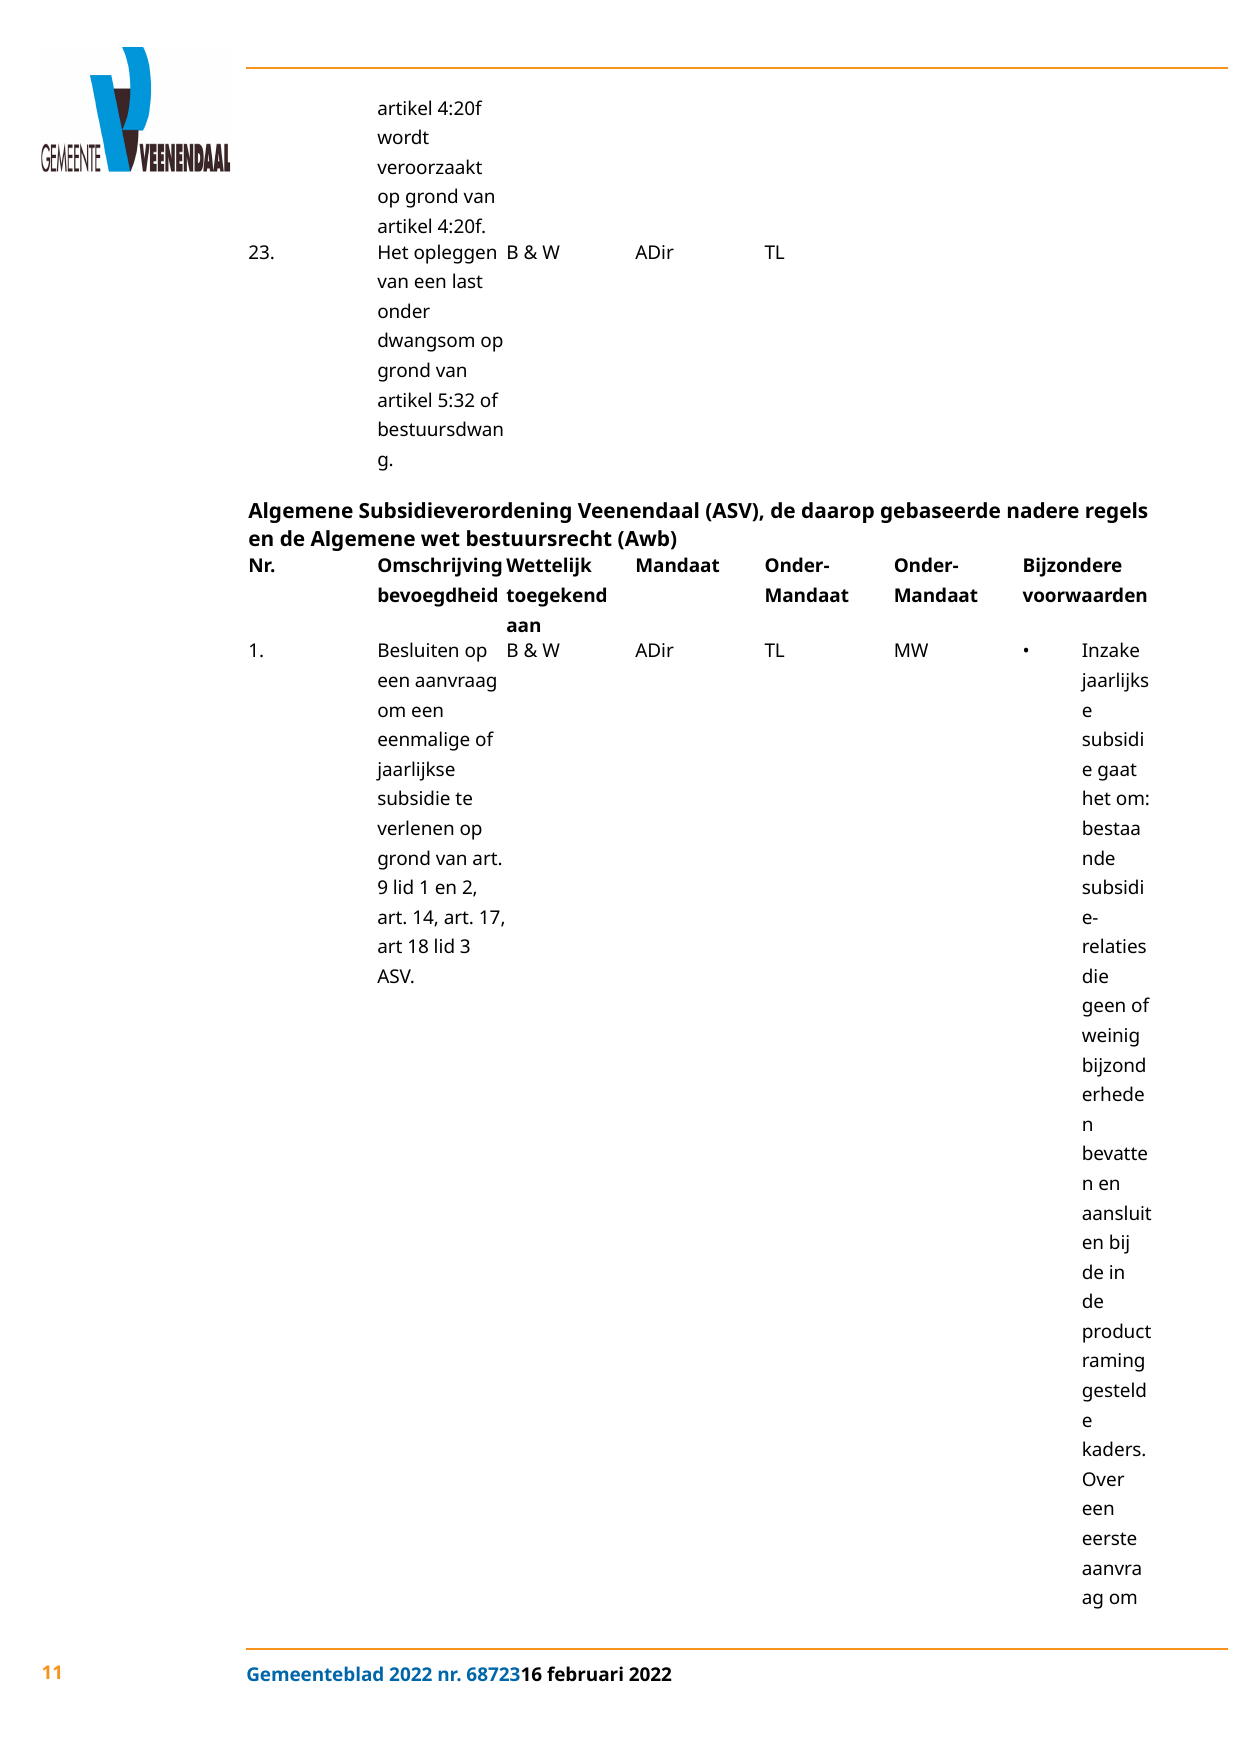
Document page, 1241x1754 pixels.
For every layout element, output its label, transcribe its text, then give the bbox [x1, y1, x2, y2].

table_header Bijzondere voorwaarden [1023, 553, 1152, 638]
table_header Mandaat [635, 553, 764, 638]
table_cell TL [764, 638, 893, 1610]
table_header Onder- Mandaat [894, 553, 1022, 638]
table_cell Besluiten op een aanvraag om een eenmalige of jaarlijkse subsidie te verlenen op grond van art. 9 lid 1 en 2, art. 14, art. 17, art 18 lid 3 ASV. [377, 638, 506, 1610]
table_cell 23. [248, 239, 377, 472]
picture [41, 47, 130, 172]
table_cell [894, 95, 1022, 239]
table_cell MW [894, 638, 1022, 1610]
table_cell [894, 239, 1022, 472]
table_cell [248, 95, 377, 239]
table_header Nr. [248, 553, 377, 638]
table_cell Het opleggen van een last onder dwangsom op grond van artikel 5:32 of bestuursdwang. [377, 239, 506, 472]
text Algemene Subsidieverordening Veenendaal (ASV), de daarop gebaseerde nadere regels en de Algemene wet bestuursrecht (Awb) [248, 496, 1152, 553]
table_cell TL [764, 239, 893, 472]
table_cell ADir [635, 638, 764, 1610]
table_cell artikel 4:20f wordt veroorzaakt op grond van artikel 4:20f. [377, 95, 506, 239]
table_cell [1023, 95, 1152, 239]
table_cell [506, 95, 635, 239]
table_cell Inzake jaarlijkse subsidie gaat het om: bestaande subsidie-relaties die geen of weinig bijzonderheden bevatten en aansluiten bij de in de productraming gestelde kaders. Over een eerste aanvraag om [1023, 638, 1152, 1610]
table_cell [635, 95, 764, 239]
table_cell B & W [506, 638, 635, 1610]
table_cell [764, 95, 893, 239]
table_header Omschrijving bevoegdheid [377, 553, 506, 638]
table_cell B & W [506, 239, 635, 472]
table_cell [1023, 239, 1152, 472]
table_cell ADir [635, 239, 764, 472]
picture [123, 47, 231, 172]
table_header Wettelijk toegekend aan [506, 553, 635, 638]
table_cell 1. [248, 638, 377, 1610]
table_header Onder- Mandaat [764, 553, 893, 638]
